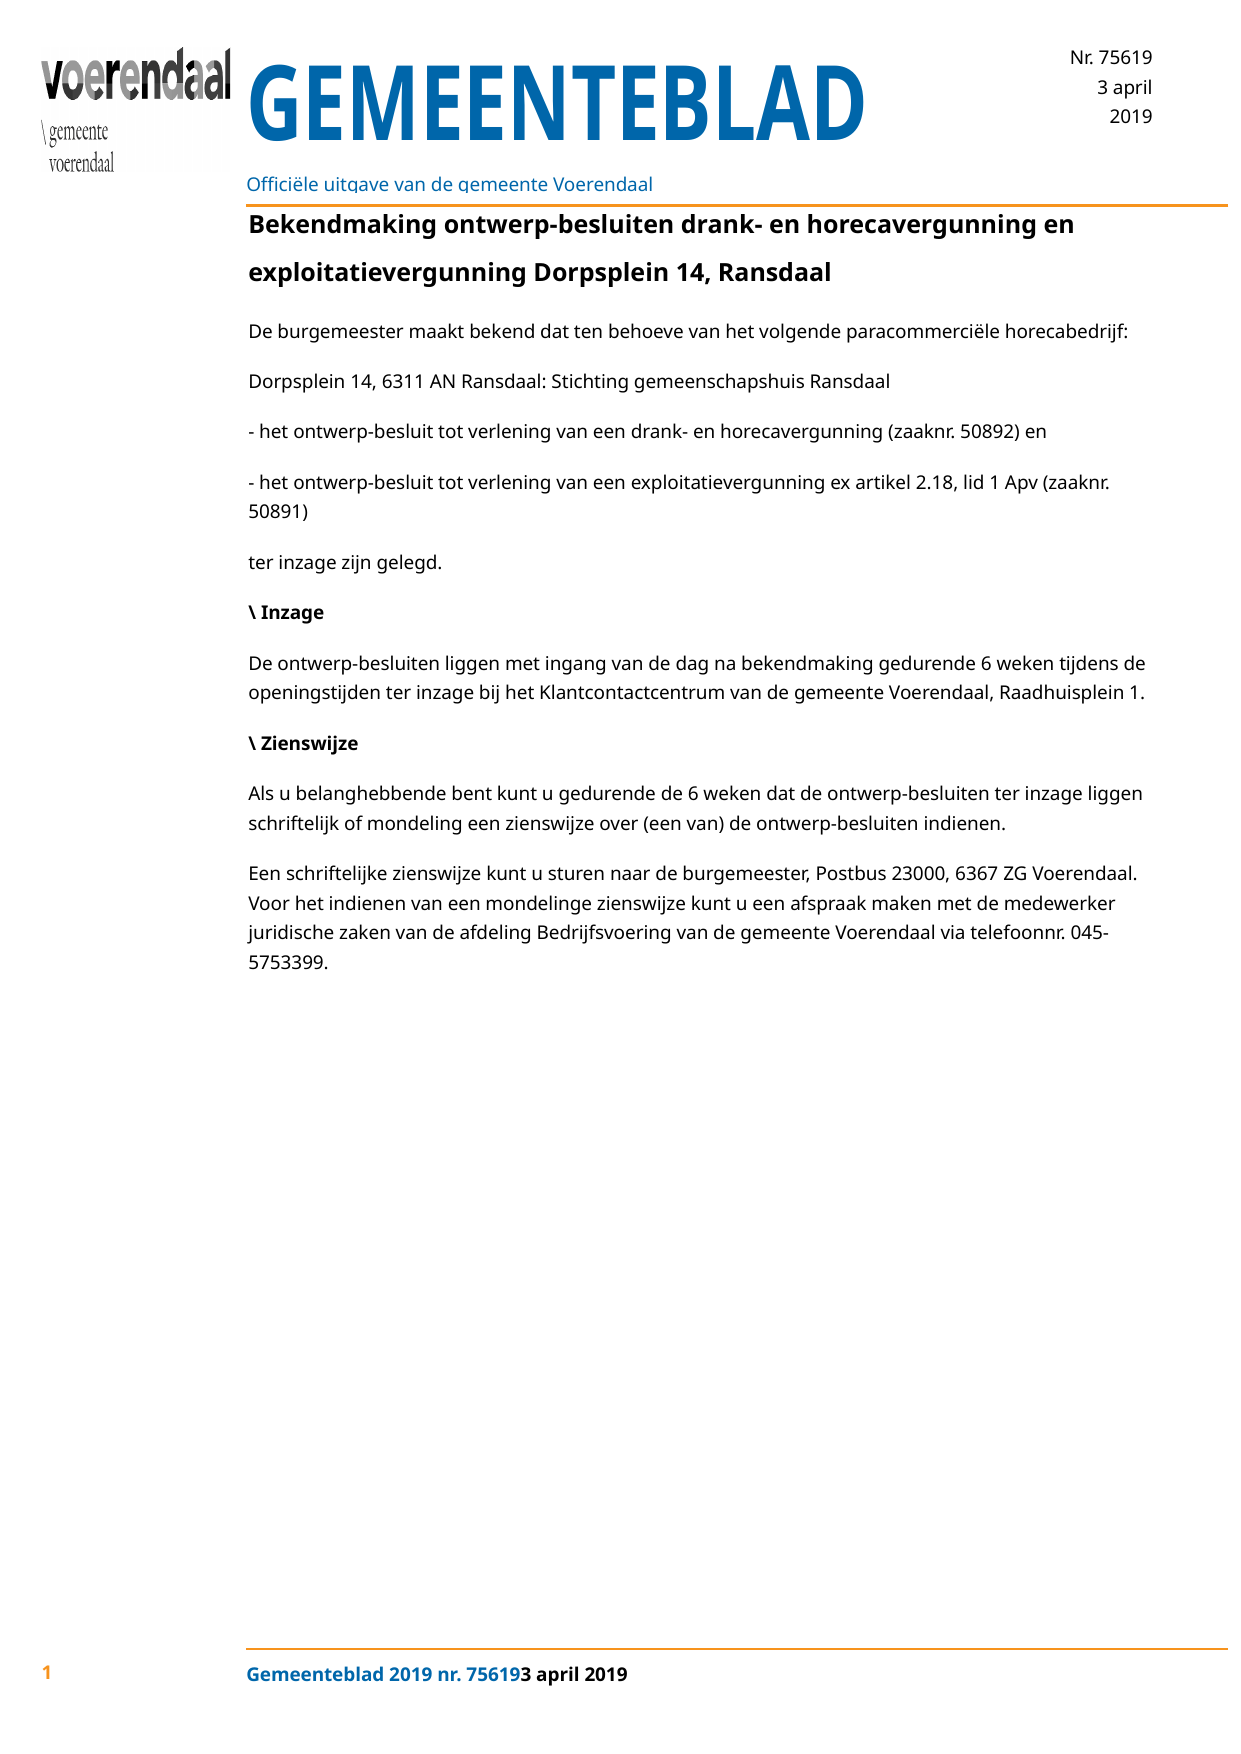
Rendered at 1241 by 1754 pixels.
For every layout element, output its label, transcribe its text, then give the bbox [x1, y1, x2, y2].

picture [41, 47, 231, 172]
text ter inzage zijn gelegd. [248, 549, 1152, 575]
text De burgemeester maakt bekend dat ten behoeve van het volgende paracommerciële horecabedrijf: [248, 318, 1152, 344]
text Als u belanghebbende bent kunt u gedurende de 6 weken dat de ontwerp-besluiten ter inzage liggen schriftelijk of mondeling een zienswijze over (een van) de ontwerp-besluiten indienen. [248, 780, 1152, 836]
text De ontwerp-besluiten liggen met ingang van de dag na bekendmaking gedurende 6 weken tijdens de openingstijden ter inzage bij het Klantcontactcentrum van de gemeente Voerendaal, Raadhuisplein 1. [248, 650, 1152, 705]
text \ Inzage [248, 599, 1152, 625]
text Dorpsplein 14, 6311 AN Ransdaal: Stichting gemeenschapshuis Ransdaal [248, 368, 1152, 394]
text Een schriftelijke zienswijze kunt u sturen naar de burgemeester, Postbus 23000, 6367 ZG Voerendaal. Voor het indienen van een mondelinge zienswijze kunt u een afspraak maken met de medewerker juridische zaken van de afdeling Bedrijfsvoering van de gemeente Voerendaal via telefoonnr. 045-5753399. [248, 860, 1152, 975]
text - het ontwerp-besluit tot verlening van een drank- en horecavergunning (zaaknr. 50892) en [248, 419, 1152, 444]
text - het ontwerp-besluit tot verlening van een exploitatievergunning ex artikel 2.18, lid 1 Apv (zaaknr. 50891) [248, 469, 1152, 524]
text Bekendmaking ontwerp-besluiten drank- en horecavergunning en exploitatievergunning Dorpsplein 14, Ransdaal [248, 207, 1152, 288]
text \ Zienswijze [248, 730, 1152, 756]
